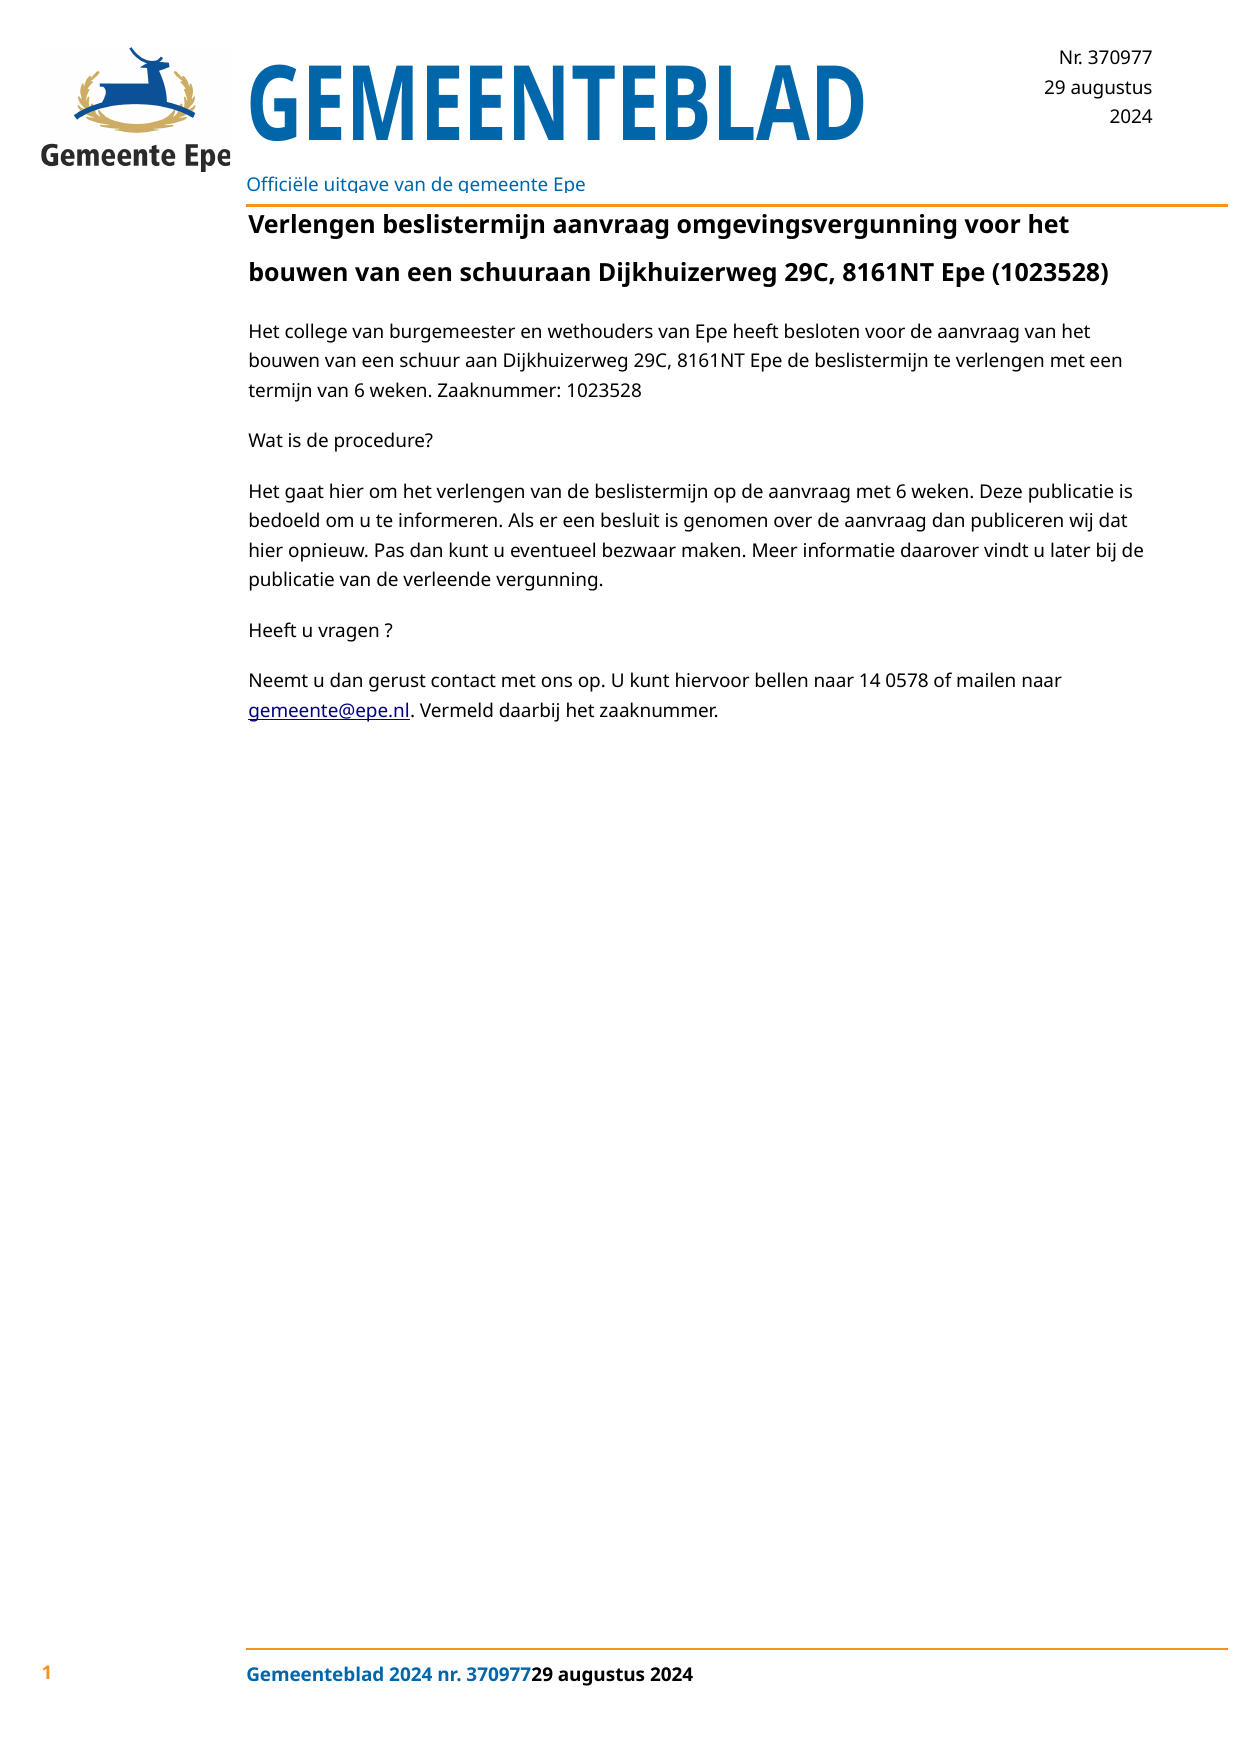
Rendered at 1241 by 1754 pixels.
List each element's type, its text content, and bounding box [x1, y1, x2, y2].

text Neemt u dan gerust contact met ons op. U kunt hiervoor bellen naar 14 0578 of mailen naar gemeente@epe.nl. Vermeld daarbij het zaaknummer. [248, 667, 1152, 723]
text Het college van burgemeester en wethouders van Epe heeft besloten voor de aanvraag van het bouwen van een schuur aan Dijkhuizerweg 29C, 8161NT Epe de beslistermijn te verlengen met een termijn van 6 weken. Zaaknummer: 1023528 [248, 318, 1152, 403]
text Verlengen beslistermijn aanvraag omgevingsvergunning voor het bouwen van een schuuraan Dijkhuizerweg 29C, 8161NT Epe (1023528) [248, 207, 1152, 288]
text Heeft u vragen ? [248, 617, 1152, 643]
text Wat is de procedure? [248, 427, 1152, 453]
picture [41, 47, 231, 172]
text Het gaat hier om het verlengen van de beslistermijn op de aanvraag met 6 weken. Deze publicatie is bedoeld om u te informeren. Als er een besluit is genomen over de aanvraag dan publiceren wij dat hier opnieuw. Pas dan kunt u eventueel bezwaar maken. Meer informatie daarover vindt u later bij de publicatie van de verleende vergunning. [248, 478, 1152, 592]
